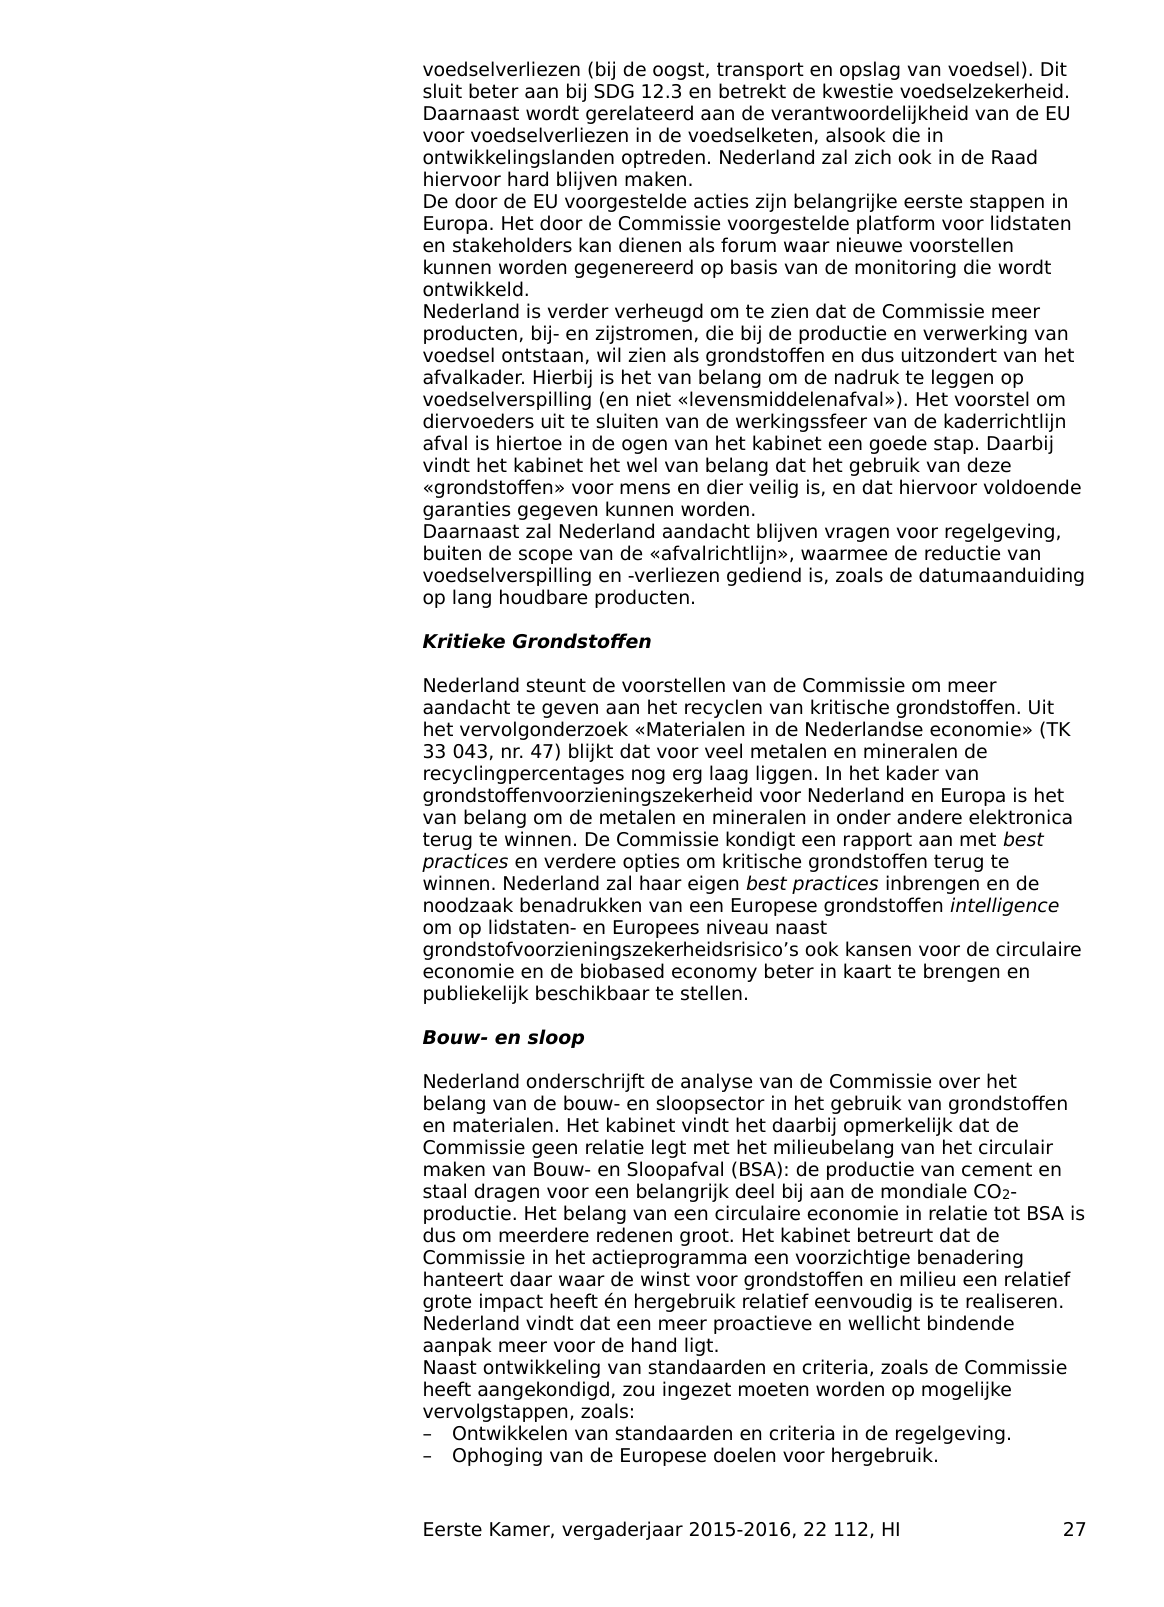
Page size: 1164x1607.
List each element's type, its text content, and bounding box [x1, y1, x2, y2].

subtitle Kritieke Grondstoffen [422, 631, 1087, 653]
text voedselverliezen (bij de oogst, transport en opslag van voedsel). Dit sluit beter aan bij SDG 12.3 en betrekt de kwestie voedselzekerheid. Daarnaast wordt gerelateerd aan de verantwoordelijkheid van de EU voor voedselverliezen in de voedselketen, alsook die in ontwikkelingslanden optreden. Nederland zal zich ook in de Raad hiervoor hard blijven maken. [422, 59, 1087, 191]
subtitle Bouw- en sloop [422, 1027, 1087, 1049]
text – Ontwikkelen van standaarden en criteria in de regelgeving. [422, 1423, 1087, 1444]
text Daarnaast zal Nederland aandacht blijven vragen voor regelgeving, buiten de scope van de «afvalrichtlijn», waarmee de reductie van voedselverspilling en -verliezen gediend is, zoals de datumaanduiding op lang houdbare producten. [422, 521, 1087, 608]
text – Ophoging van de Europese doelen voor hergebruik. [422, 1444, 1087, 1467]
text De door de EU voorgestelde acties zijn belangrijke eerste stappen in Europa. Het door de Commissie voorgestelde platform voor lidstaten en stakeholders kan dienen als forum waar nieuwe voorstellen kunnen worden gegenereerd op basis van de monitoring die wordt ontwikkeld. [422, 191, 1087, 301]
text Nederland steunt de voorstellen van de Commissie om meer aandacht te geven aan het recyclen van kritische grondstoffen. Uit het vervolgonderzoek «Materialen in de Nederlandse economie» (TK 33 043, nr. 47) blijkt dat voor veel metalen en mineralen de recyclingpercentages nog erg laag liggen. In het kader van grondstoffenvoorzieningszekerheid voor Nederland en Europa is het van belang om de metalen en mineralen in onder andere elektronica terug te winnen. De Commissie kondigt een rapport aan met best practices en verdere opties om kritische grondstoffen terug te winnen. Nederland zal haar eigen best practices inbrengen en de noodzaak benadrukken van een Europese grondstoffen intelligence om op lidstaten- en Europees niveau naast grondstofvoorzieningszekerheidsrisico’s ook kansen voor de circulaire economie en de biobased economy beter in kaart te brengen en publiekelijk beschikbaar te stellen. [422, 675, 1087, 1004]
text Naast ontwikkeling van standaarden en criteria, zoals de Commissie heeft aangekondigd, zou ingezet moeten worden op mogelijke vervolgstappen, zoals: [422, 1357, 1087, 1423]
text Nederland is verder verheugd om te zien dat de Commissie meer producten, bij- en zijstromen, die bij de productie en verwerking van voedsel ontstaan, wil zien als grondstoffen en dus uitzondert van het afvalkader. Hierbij is het van belang om de nadruk te leggen op voedselverspilling (en niet «levensmiddelenafval»). Het voorstel om diervoeders uit te sluiten van de werkingssfeer van de kaderrichtlijn afval is hiertoe in de ogen van het kabinet een goede stap. Daarbij vindt het kabinet het wel van belang dat het gebruik van deze «grondstoffen» voor mens en dier veilig is, en dat hiervoor voldoende garanties gegeven kunnen worden. [422, 301, 1087, 521]
text Nederland onderschrijft de analyse van de Commissie over het belang van de bouw- en sloopsector in het gebruik van grondstoffen en materialen. Het kabinet vindt het daarbij opmerkelijk dat de Commissie geen relatie legt met het milieubelang van het circulair maken van Bouw- en Sloopafval (BSA): de productie van cement en staal dragen voor een belangrijk deel bij aan de mondiale CO2-productie. Het belang van een circulaire economie in relatie tot BSA is dus om meerdere redenen groot. Het kabinet betreurt dat de Commissie in het actieprogramma een voorzichtige benadering hanteert daar waar de winst voor grondstoffen en milieu een relatief grote impact heeft én hergebruik relatief eenvoudig is te realiseren. Nederland vindt dat een meer proactieve en wellicht bindende aanpak meer voor de hand ligt. [422, 1071, 1087, 1357]
